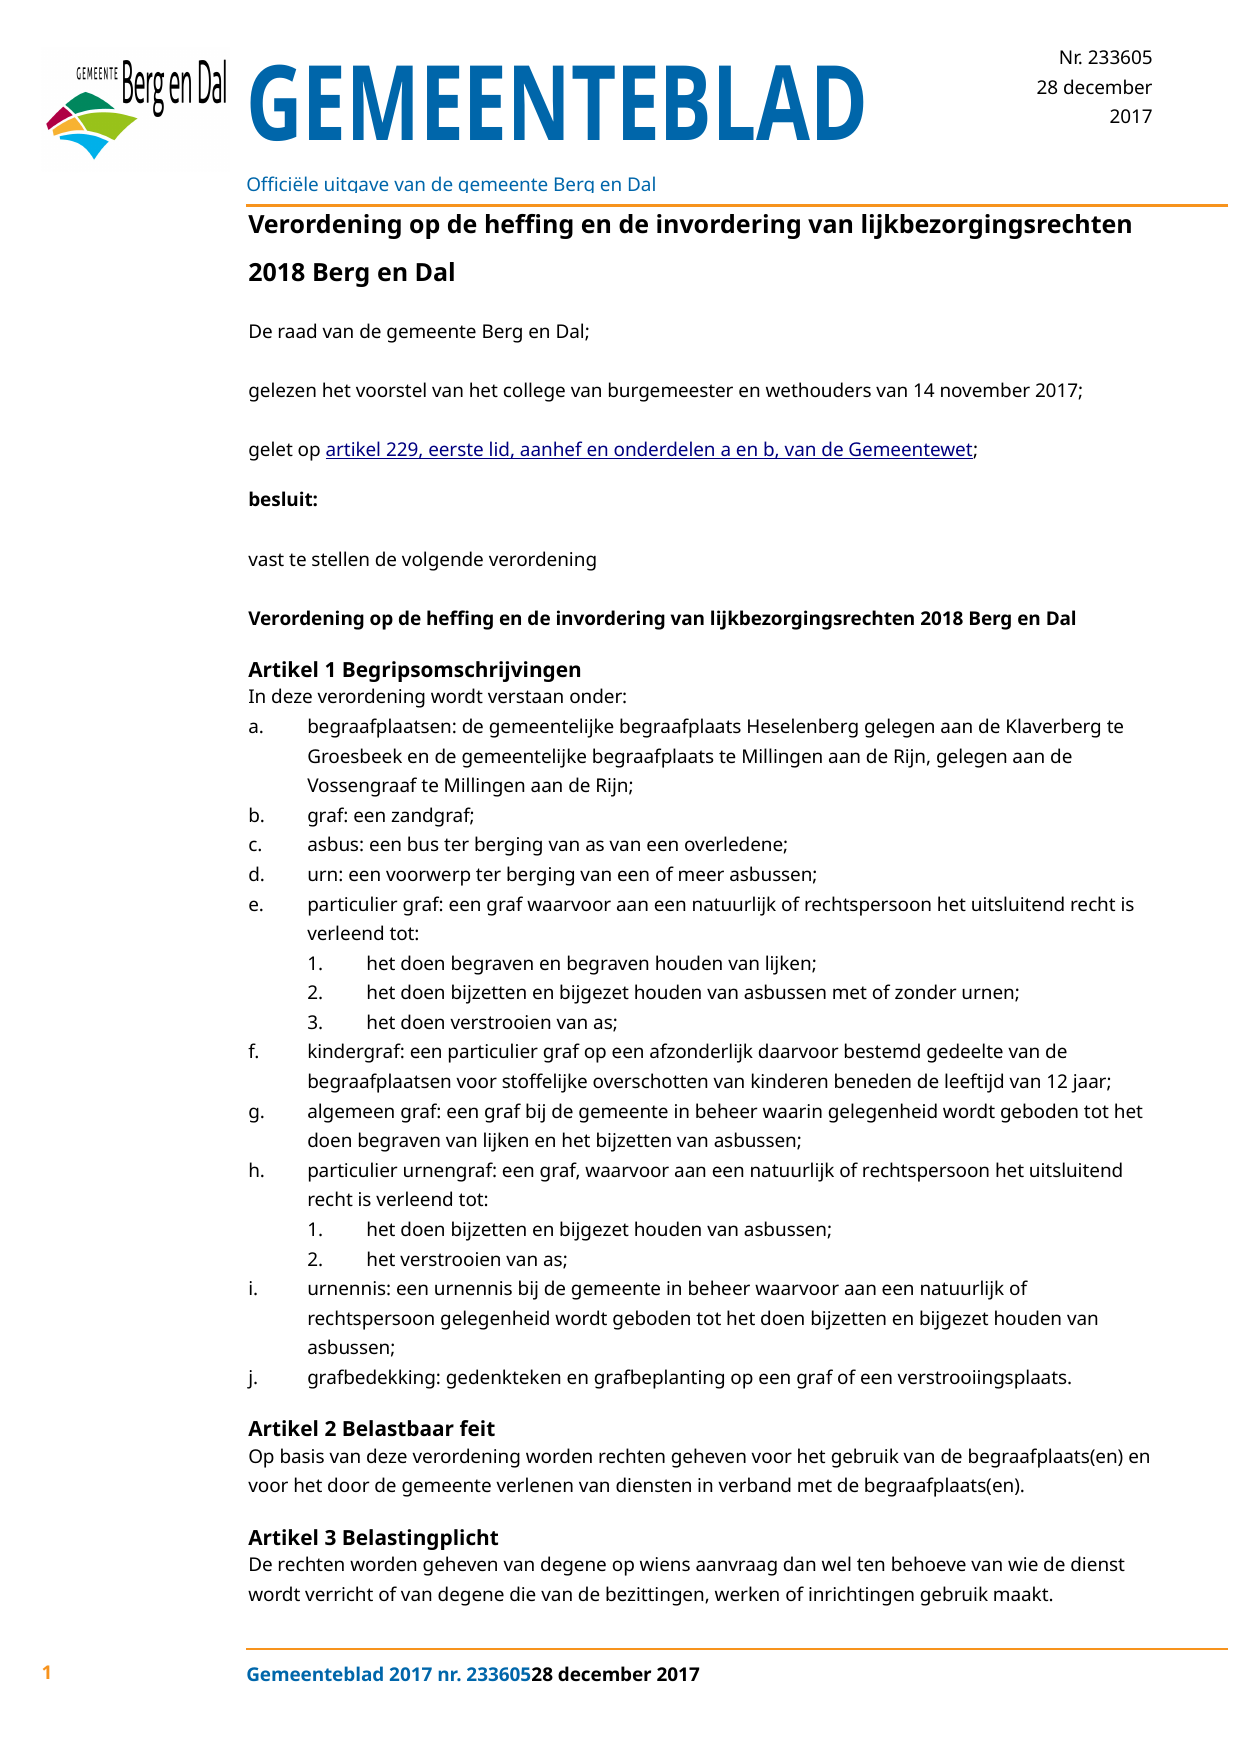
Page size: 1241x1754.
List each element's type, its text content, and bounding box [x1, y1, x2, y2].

text Artikel 3 Belastingplicht [248, 1523, 1152, 1551]
text gelezen het voorstel van het college van burgemeester en wethouders van 14 november 2017; [248, 377, 1152, 403]
list kindergraf: een particulier graf op een afzonderlijk daarvoor bestemd gedeelte van de begraafplaatsen voor stoffelijke overschotten van kinderen beneden de leeftijd van 12 jaar; [248, 1039, 1152, 1094]
list particulier graf: een graf waarvoor aan een natuurlijk of rechtspersoon het uitsluitend recht is verleend tot: [248, 891, 1152, 946]
list grafbedekking: gedenkteken en grafbeplanting op een graf of een verstrooiingsplaats. [248, 1364, 1152, 1390]
list het doen bijzetten en bijgezet houden van asbussen; [307, 1216, 1152, 1242]
text Artikel 1 Begripsomschrijvingen [248, 655, 1152, 684]
list begraafplaatsen: de gemeentelijke begraafplaats Heselenberg gelegen aan de Klaverberg te Groesbeek en de gemeentelijke begraafplaats te Millingen aan de Rijn, gelegen aan de Vossengraaf te Millingen aan de Rijn; [248, 713, 1152, 798]
list urn: een voorwerp ter berging van een of meer asbussen; [248, 861, 1152, 887]
text Artikel 2 Belastbaar feit [248, 1414, 1152, 1443]
list asbus: een bus ter berging van as van een overledene; [248, 832, 1152, 857]
list het doen bijzetten en bijgezet houden van asbussen met of zonder urnen; [307, 979, 1152, 1005]
text In deze verordening wordt verstaan onder: [248, 684, 1152, 709]
text Verordening op de heffing en de invordering van lijkbezorgingsrechten 2018 Berg en Dal [248, 605, 1152, 631]
text Verordening op de heffing en de invordering van lijkbezorgingsrechten 2018 Berg en Dal [248, 207, 1152, 288]
list algemeen graf: een graf bij de gemeente in beheer waarin gelegenheid wordt geboden tot het doen begraven van lijken en het bijzetten van asbussen; [248, 1098, 1152, 1153]
list het verstrooien van as; [307, 1246, 1152, 1272]
text De raad van de gemeente Berg en Dal; [248, 318, 1152, 344]
picture [41, 47, 231, 172]
text vast te stellen de volgende verordening [248, 546, 1152, 571]
text De rechten worden geheven van degene op wiens aanvraag dan wel ten behoeve van wie de dienst wordt verricht of van degene die van de bezittingen, werken of inrichtingen gebruik maakt. [248, 1551, 1152, 1607]
list graf: een zandgraf; [248, 802, 1152, 828]
list het doen begraven en begraven houden van lijken; [307, 950, 1152, 976]
list het doen verstrooien van as; [307, 1009, 1152, 1035]
text Op basis van deze verordening worden rechten geheven voor het gebruik van de begraafplaats(en) en voor het door de gemeente verlenen van diensten in verband met de begraafplaats(en). [248, 1443, 1152, 1498]
list particulier urnengraf: een graf, waarvoor aan een natuurlijk of rechtspersoon het uitsluitend recht is verleend tot: [248, 1157, 1152, 1212]
text gelet op artikel 229, eerste lid, aanhef en onderdelen a en b, van de Gemeentewet; [248, 436, 1152, 462]
text besluit: [248, 487, 1152, 512]
list urnennis: een urnennis bij de gemeente in beheer waarvoor aan een natuurlijk of rechtspersoon gelegenheid wordt geboden tot het doen bijzetten en bijgezet houden van asbussen; [248, 1275, 1152, 1360]
